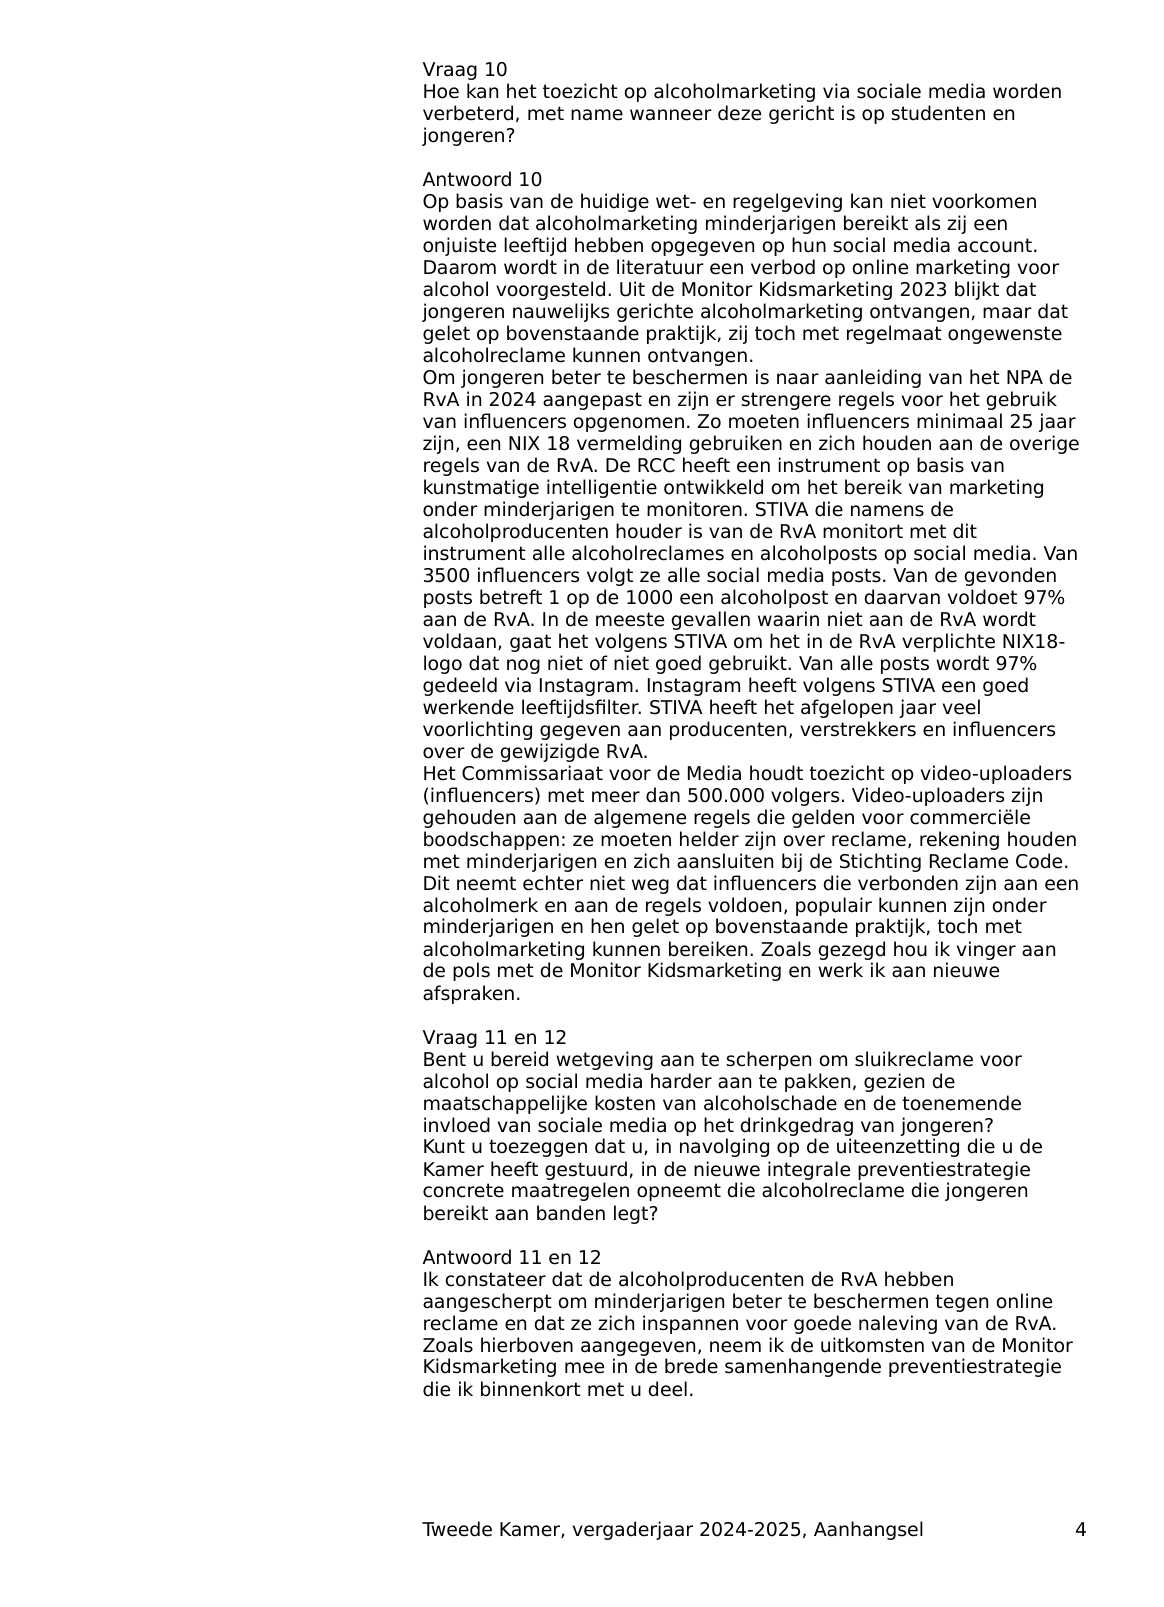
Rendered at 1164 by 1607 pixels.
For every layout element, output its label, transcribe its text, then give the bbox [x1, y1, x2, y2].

text Vraag 10 [422, 59, 1087, 81]
text Ik constateer dat de alcoholproducenten de RvA hebben aangescherpt om minderjarigen beter te beschermen tegen online reclame en dat ze zich inspannen voor goede naleving van de RvA. Zoals hierboven aangegeven, neem ik de uitkomsten van de Monitor Kidsmarketing mee in de brede samenhangende preventiestrategie die ik binnenkort met u deel. [422, 1268, 1087, 1400]
text Vraag 11 en 12 [422, 1027, 1087, 1048]
text Om jongeren beter te beschermen is naar aanleiding van het NPA de RvA in 2024 aangepast en zijn er strengere regels voor het gebruik van influencers opgenomen. Zo moeten influencers minimaal 25 jaar zijn, een NIX 18 vermelding gebruiken en zich houden aan de overige regels van de RvA. De RCC heeft een instrument op basis van kunstmatige intelligentie ontwikkeld om het bereik van marketing onder minderjarigen te monitoren. STIVA die namens de alcoholproducenten houder is van de RvA monitort met dit instrument alle alcoholreclames en alcoholposts op social media. Van 3500 influencers volgt ze alle social media posts. Van de gevonden posts betreft 1 op de 1000 een alcoholpost en daarvan voldoet 97% aan de RvA. In de meeste gevallen waarin niet aan de RvA wordt voldaan, gaat het volgens STIVA om het in de RvA verplichte NIX18-logo dat nog niet of niet goed gebruikt. Van alle posts wordt 97% gedeeld via Instagram. Instagram heeft volgens STIVA een goed werkende leeftijdsfilter. STIVA heeft het afgelopen jaar veel voorlichting gegeven aan producenten, verstrekkers en influencers over de gewijzigde RvA. [422, 367, 1087, 763]
text Dit neemt echter niet weg dat influencers die verbonden zijn aan een alcoholmerk en aan de regels voldoen, populair kunnen zijn onder minderjarigen en hen gelet op bovenstaande praktijk, toch met alcoholmarketing kunnen bereiken. Zoals gezegd hou ik vinger aan de pols met de Monitor Kidsmarketing en werk ik aan nieuwe afspraken. [422, 872, 1087, 1004]
text Antwoord 10 [422, 169, 1087, 191]
text Op basis van de huidige wet- en regelgeving kan niet voorkomen worden dat alcoholmarketing minderjarigen bereikt als zij een onjuiste leeftijd hebben opgegeven op hun social media account. Daarom wordt in de literatuur een verbod op online marketing voor alcohol voorgesteld. Uit de Monitor Kidsmarketing 2023 blijkt dat jongeren nauwelijks gerichte alcoholmarketing ontvangen, maar dat gelet op bovenstaande praktijk, zij toch met regelmaat ongewenste alcoholreclame kunnen ontvangen. [422, 191, 1087, 367]
text Het Commissariaat voor de Media houdt toezicht op video-uploaders (influencers) met meer dan 500.000 volgers. Video-uploaders zijn gehouden aan de algemene regels die gelden voor commerciële boodschappen: ze moeten helder zijn over reclame, rekening houden met minderjarigen en zich aansluiten bij de Stichting Reclame Code. [422, 763, 1087, 872]
text Kunt u toezeggen dat u, in navolging op de uiteenzetting die u de Kamer heeft gestuurd, in de nieuwe integrale preventiestrategie concrete maatregelen opneemt die alcoholreclame die jongeren bereikt aan banden legt? [422, 1136, 1087, 1224]
text Bent u bereid wetgeving aan te scherpen om sluikreclame voor alcohol op social media harder aan te pakken, gezien de maatschappelijke kosten van alcoholschade en de toenemende invloed van sociale media op het drinkgedrag van jongeren? [422, 1048, 1087, 1136]
text Antwoord 11 en 12 [422, 1247, 1087, 1268]
text Hoe kan het toezicht op alcoholmarketing via sociale media worden verbeterd, met name wanneer deze gericht is op studenten en jongeren? [422, 81, 1087, 147]
